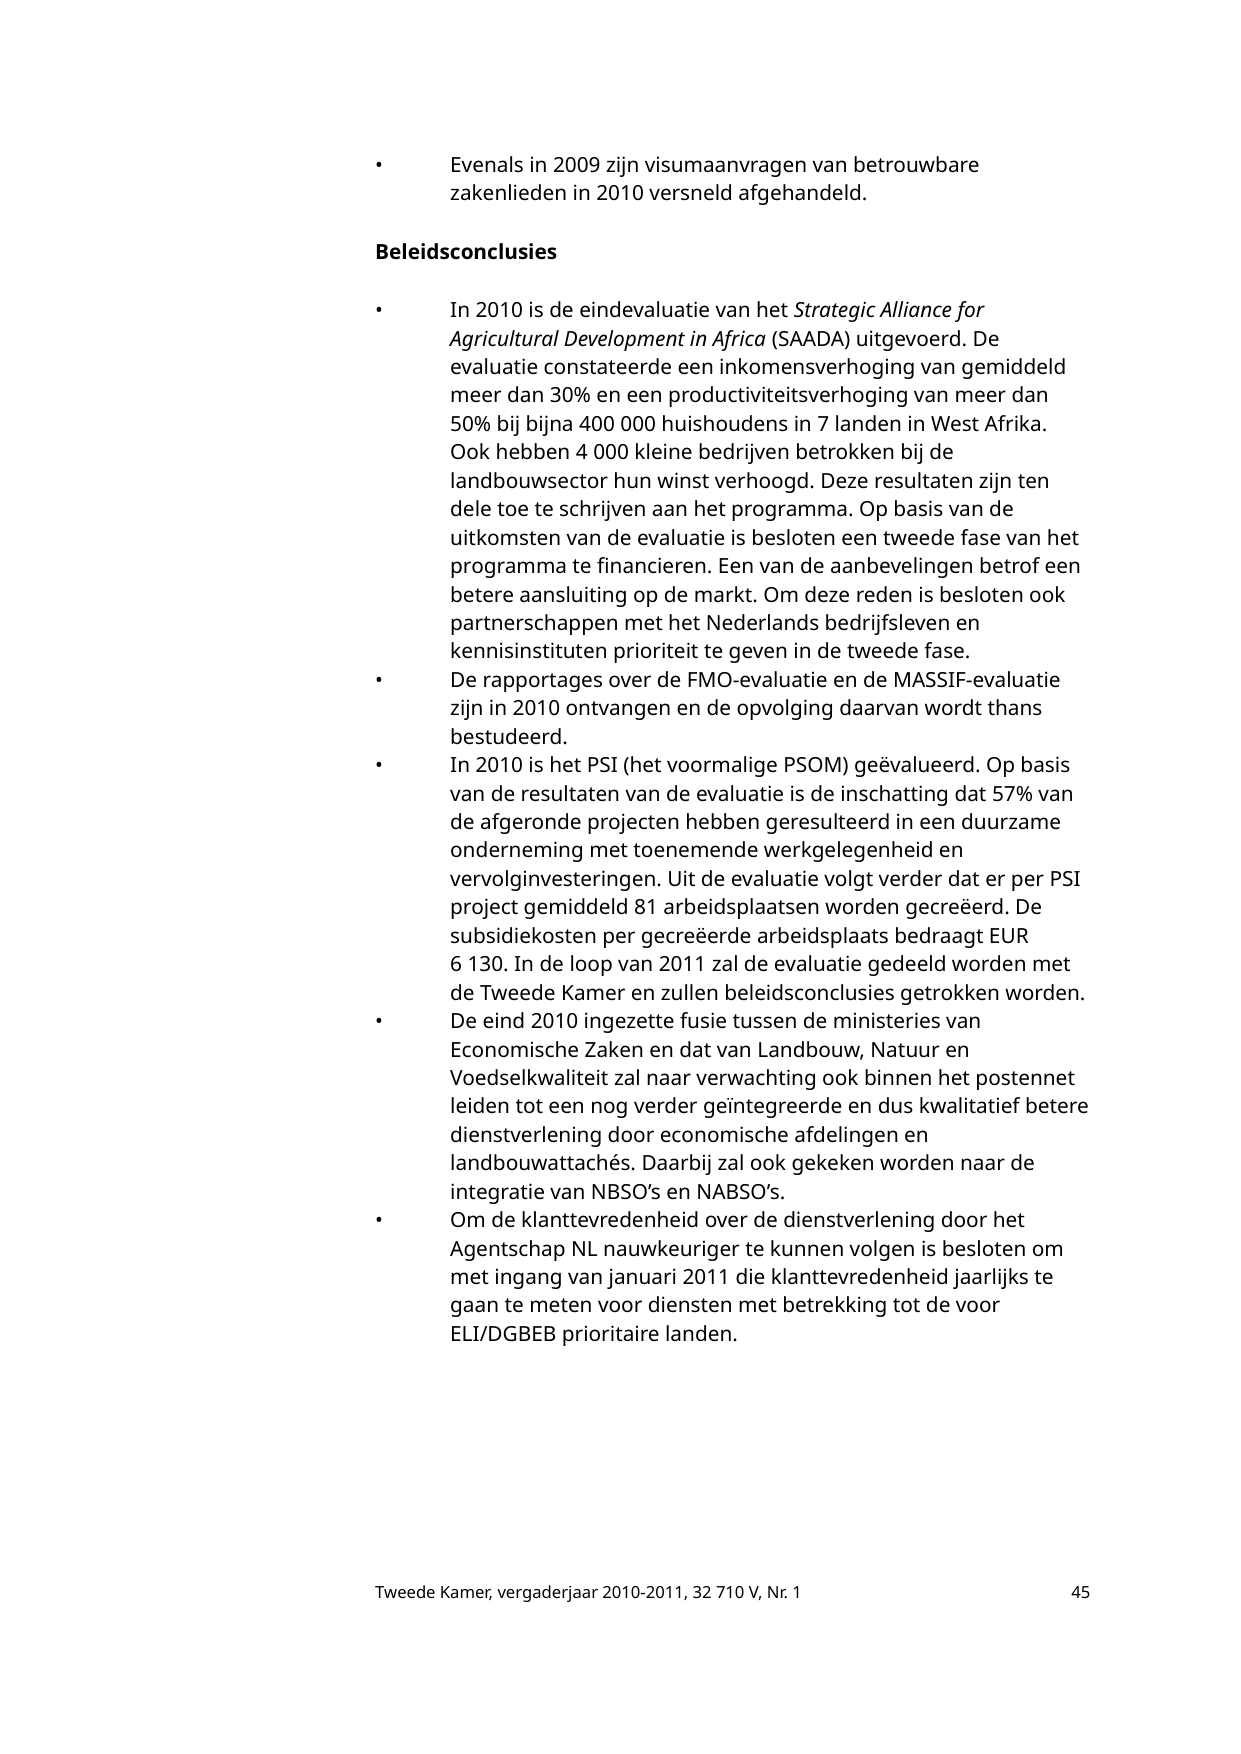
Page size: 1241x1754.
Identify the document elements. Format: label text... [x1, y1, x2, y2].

list Om de klanttevredenheid over de dienstverlening door het Agentschap NL nauwkeuriger te kunnen volgen is besloten om met ingang van januari 2011 die klanttevredenheid jaarlijks te gaan te meten voor diensten met betrekking tot de voor ELI/DGBEB prioritaire landen. [375, 1205, 1090, 1347]
text Beleidsconclusies [375, 237, 1090, 265]
list De rapportages over de FMO-evaluatie en de MASSIF-evaluatie zijn in 2010 ontvangen en de opvolging daarvan wordt thans bestudeerd. [375, 665, 1090, 750]
list In 2010 is het PSI (het voormalige PSOM) geëvalueerd. Op basis van de resultaten van de evaluatie is de inschatting dat 57% van de afgeronde projecten hebben geresulteerd in een duurzame onderneming met toenemende werkgelegenheid en vervolginvesteringen. Uit de evaluatie volgt verder dat er per PSI project gemiddeld 81 arbeidsplaatsen worden gecreëerd. De subsidiekosten per gecreëerde arbeidsplaats bedraagt EUR 6 130. In de loop van 2011 zal de evaluatie gedeeld worden met de Tweede Kamer en zullen beleidsconclusies getrokken worden. [375, 750, 1090, 1006]
list In 2010 is de eindevaluatie van het Strategic Alliance for Agricultural Development in Africa (SAADA) uitgevoerd. De evaluatie constateerde een inkomensverhoging van gemiddeld meer dan 30% en een productiviteitsverhoging van meer dan 50% bij bijna 400 000 huishoudens in 7 landen in West Afrika. Ook hebben 4 000 kleine bedrijven betrokken bij de landbouwsector hun winst verhoogd. Deze resultaten zijn ten dele toe te schrijven aan het programma. Op basis van de uitkomsten van de evaluatie is besloten een tweede fase van het programma te financieren. Een van de aanbevelingen betrof een betere aansluiting op de markt. Om deze reden is besloten ook partnerschappen met het Nederlands bedrijfsleven en kennisinstituten prioriteit te geven in de tweede fase. [375, 295, 1090, 665]
list De eind 2010 ingezette fusie tussen de ministeries van Economische Zaken en dat van Landbouw, Natuur en Voedselkwaliteit zal naar verwachting ook binnen het postennet leiden tot een nog verder geïntegreerde en dus kwalitatief betere dienstverlening door economische afdelingen en landbouwattachés. Daarbij zal ook gekeken worden naar de integratie van NBSO’s en NABSO’s. [375, 1006, 1090, 1205]
list Evenals in 2009 zijn visumaanvragen van betrouwbare zakenlieden in 2010 versneld afgehandeld. [375, 150, 1090, 207]
